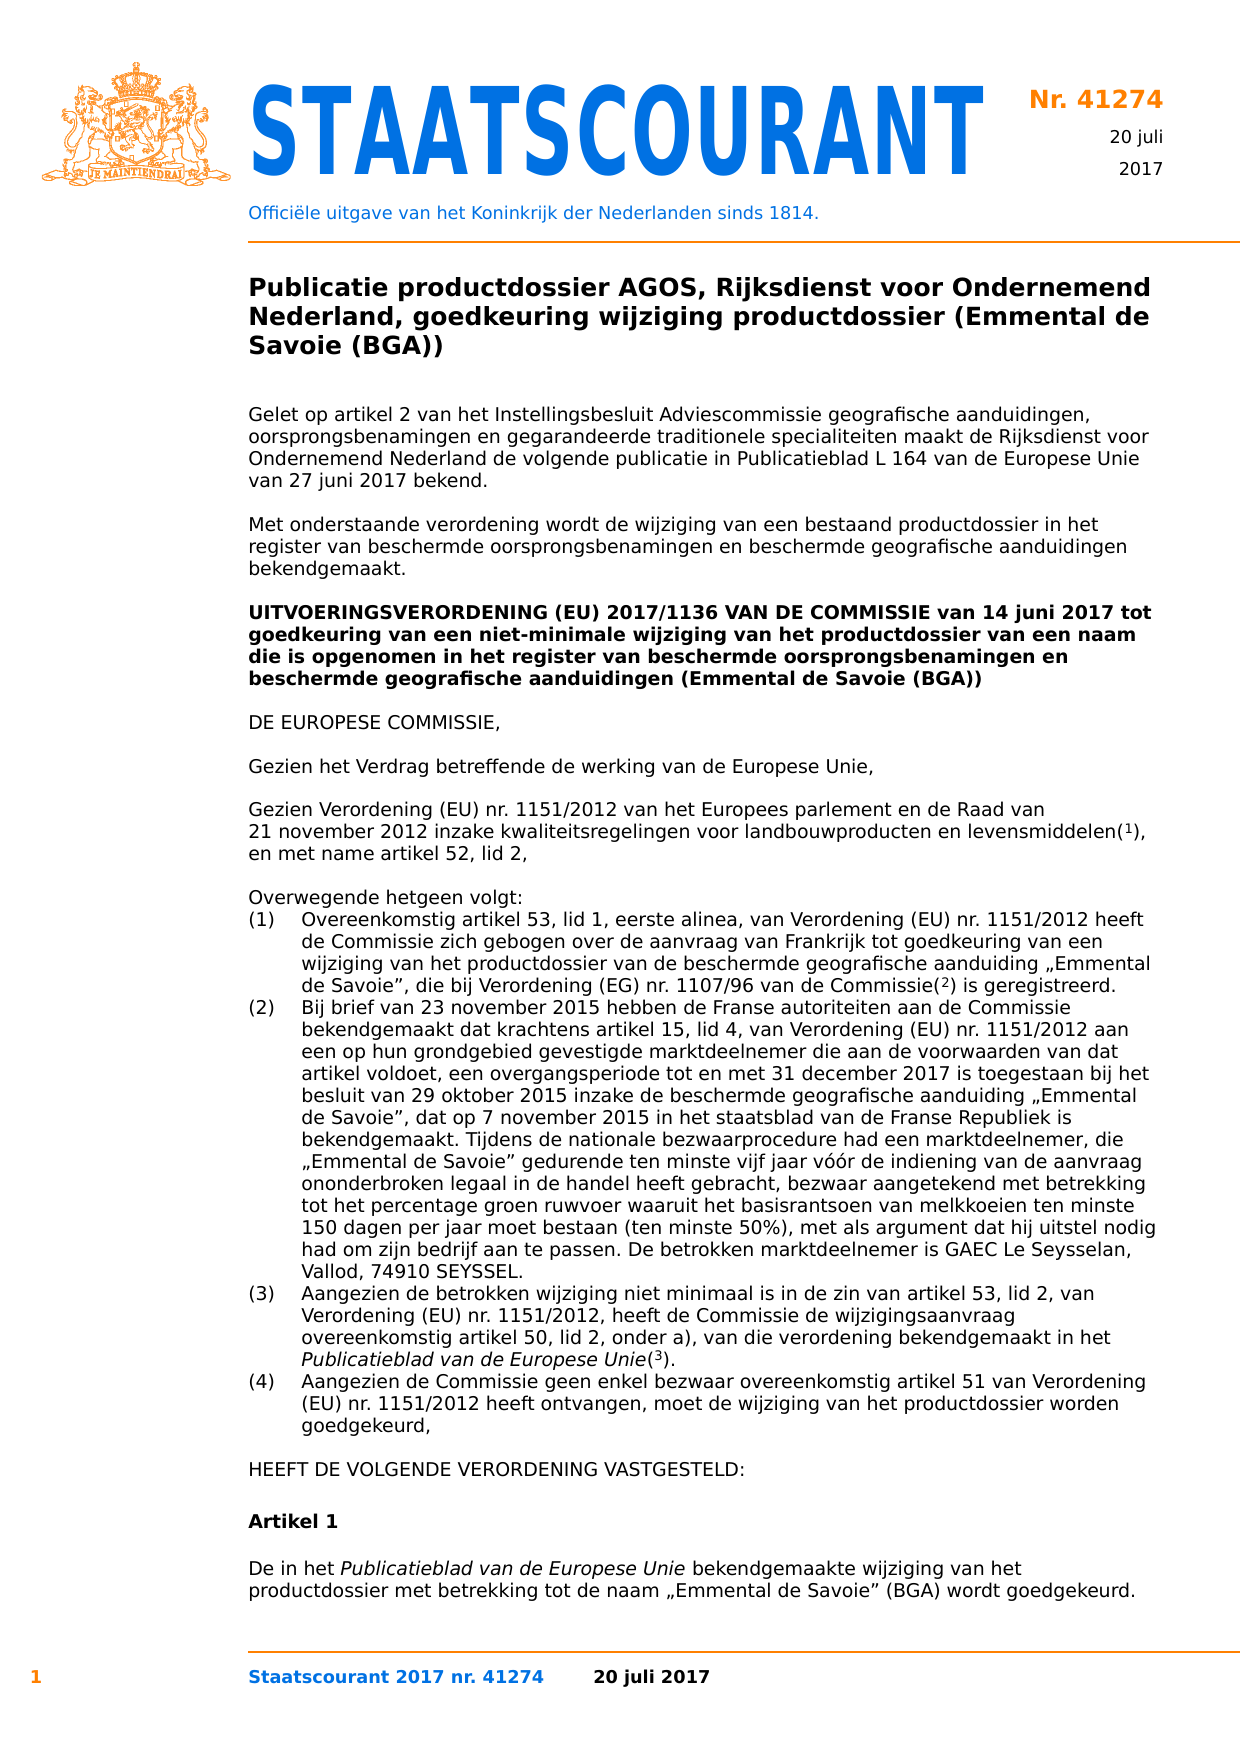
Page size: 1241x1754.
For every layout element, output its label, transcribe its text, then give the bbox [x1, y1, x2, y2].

picture [41, 62, 231, 186]
text Overwegende hetgeen volgt: [248, 887, 1163, 909]
text HEEFT DE VOLGENDE VERORDENING VASTGESTELD: [248, 1458, 1163, 1481]
text UITVOERINGSVERORDENING (EU) 2017/1136 VAN DE COMMISSIE van 14 juni 2017 tot goedkeuring van een niet-minimale wijziging van het productdossier van een naam die is opgenomen in het register van beschermde oorsprongsbenamingen en beschermde geografische aanduidingen (Emmental de Savoie (BGA)) [248, 602, 1163, 690]
text DE EUROPESE COMMISSIE, [248, 712, 1163, 734]
text (3) Aangezien de betrokken wijziging niet minimaal is in de zin van artikel 53, lid 2, van Verordening (EU) nr. 1151/2012, heeft de Commissie de wijzigingsaanvraag overeenkomstig artikel 50, lid 2, onder a), van die verordening bekendgemaakt in het Publicatieblad van de Europese Unie(3). [248, 1283, 1163, 1371]
text Met onderstaande verordening wordt de wijziging van een bestaand productdossier in het register van beschermde oorsprongsbenamingen en beschermde geografische aanduidingen bekendgemaakt. [248, 514, 1163, 580]
subtitle Publicatie productdossier AGOS, Rijksdienst voor Ondernemend Nederland, goedkeuring wijziging productdossier (Emmental de Savoie (BGA)) [248, 273, 1163, 361]
table_cell 20 juli [998, 121, 1240, 153]
text Gezien het Verdrag betreffende de werking van de Europese Unie, [248, 756, 1163, 777]
subtitle Artikel 1 [248, 1511, 1163, 1532]
text Gelet op artikel 2 van het Instellingsbesluit Adviescommissie geografische aanduidingen, oorsprongsbenamingen en gegarandeerde traditionele specialiteiten maakt de Rijksdienst voor Ondernemend Nederland de volgende publicatie in Publicatieblad L 164 van de Europese Unie van 27 juni 2017 bekend. [248, 404, 1163, 492]
text Gezien Verordening (EU) nr. 1151/2012 van het Europees parlement en de Raad van 21 november 2012 inzake kwaliteitsregelingen voor landbouwproducten en levensmiddelen(1), en met name artikel 52, lid 2, [248, 799, 1163, 865]
text De in het Publicatieblad van de Europese Unie bekendgemaakte wijziging van het productdossier met betrekking tot de naam „Emmental de Savoie” (BGA) wordt goedgekeurd. [248, 1557, 1163, 1601]
table_header [25, 62, 248, 241]
table_header STAATSCOURANT [248, 62, 998, 203]
table_cell Officiële uitgave van het Koninkrijk der Nederlanden sinds 1814. [248, 203, 1240, 241]
table_header Nr. 41274 [998, 62, 1240, 121]
text (4) Aangezien de Commissie geen enkel bezwaar overeenkomstig artikel 51 van Verordening (EU) nr. 1151/2012 heeft ontvangen, moet de wijziging van het productdossier worden goedgekeurd, [248, 1371, 1163, 1437]
text (2) Bij brief van 23 november 2015 hebben de Franse autoriteiten aan de Commissie bekendgemaakt dat krachtens artikel 15, lid 4, van Verordening (EU) nr. 1151/2012 aan een op hun grondgebied gevestigde marktdeelnemer die aan de voorwaarden van dat artikel voldoet, een overgangsperiode tot en met 31 december 2017 is toegestaan bij het besluit van 29 oktober 2015 inzake de beschermde geografische aanduiding „Emmental de Savoie”, dat op 7 november 2015 in het staatsblad van de Franse Republiek is bekendgemaakt. Tijdens de nationale bezwaarprocedure had een marktdeelnemer, die „Emmental de Savoie” gedurende ten minste vijf jaar vóór de indiening van de aanvraag ononderbroken legaal in de handel heeft gebracht, bezwaar aangetekend met betrekking tot het percentage groen ruwvoer waaruit het basisrantsoen van melkkoeien ten minste 150 dagen per jaar moet bestaan (ten minste 50%), met als argument dat hij uitstel nodig had om zijn bedrijf aan te passen. De betrokken marktdeelnemer is GAEC Le Seysselan, Vallod, 74910 SEYSSEL. [248, 997, 1163, 1283]
table_cell 2017 [998, 153, 1240, 203]
text (1) Overeenkomstig artikel 53, lid 1, eerste alinea, van Verordening (EU) nr. 1151/2012 heeft de Commissie zich gebogen over de aanvraag van Frankrijk tot goedkeuring van een wijziging van het productdossier van de beschermde geografische aanduiding „Emmental de Savoie”, die bij Verordening (EG) nr. 1107/96 van de Commissie(2) is geregistreerd. [248, 909, 1163, 997]
